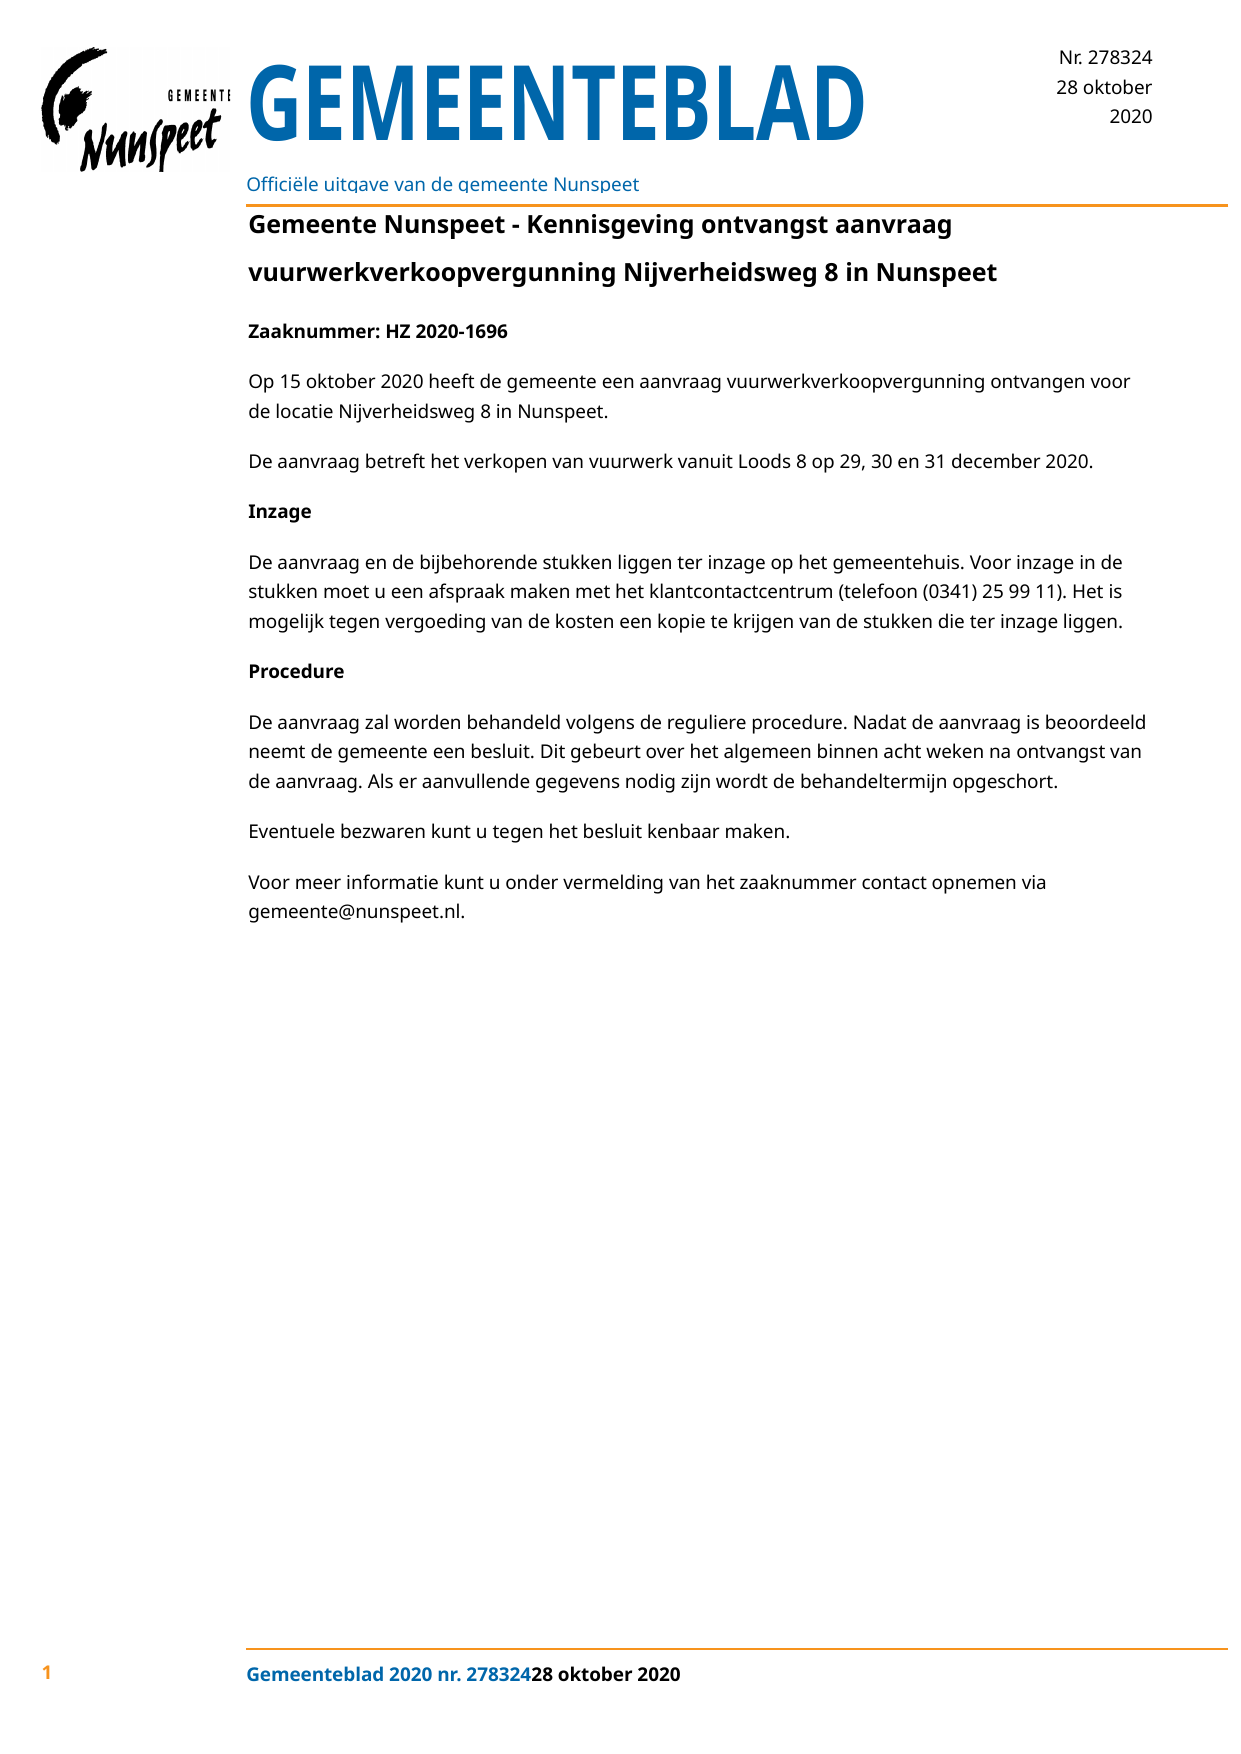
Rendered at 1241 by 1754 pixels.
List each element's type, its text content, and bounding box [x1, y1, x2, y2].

picture [41, 47, 231, 172]
text Voor meer informatie kunt u onder vermelding van het zaaknummer contact opnemen via gemeente@nunspeet.nl. [248, 869, 1152, 924]
text Inzage [248, 499, 1152, 524]
text Gemeente Nunspeet - Kennisgeving ontvangst aanvraag vuurwerkverkoopvergunning Nijverheidsweg 8 in Nunspeet [248, 207, 1152, 288]
text De aanvraag betreft het verkopen van vuurwerk vanuit Loods 8 op 29, 30 en 31 december 2020. [248, 448, 1152, 474]
text Eventuele bezwaren kunt u tegen het besluit kenbaar maken. [248, 819, 1152, 844]
text De aanvraag en de bijbehorende stukken liggen ter inzage op het gemeentehuis. Voor inzage in de stukken moet u een afspraak maken met het klantcontactcentrum (telefoon (0341) 25 99 11). Het is mogelijk tegen vergoeding van de kosten een kopie te krijgen van de stukken die ter inzage liggen. [248, 549, 1152, 634]
text Procedure [248, 659, 1152, 684]
text Zaaknummer: HZ 2020-1696 [248, 318, 1152, 344]
text Op 15 oktober 2020 heeft de gemeente een aanvraag vuurwerkverkoopvergunning ontvangen voor de locatie Nijverheidsweg 8 in Nunspeet. [248, 368, 1152, 424]
text De aanvraag zal worden behandeld volgens de reguliere procedure. Nadat de aanvraag is beoordeeld neemt de gemeente een besluit. Dit gebeurt over het algemeen binnen acht weken na ontvangst van de aanvraag. Als er aanvullende gegevens nodig zijn wordt de behandeltermijn opgeschort. [248, 709, 1152, 794]
